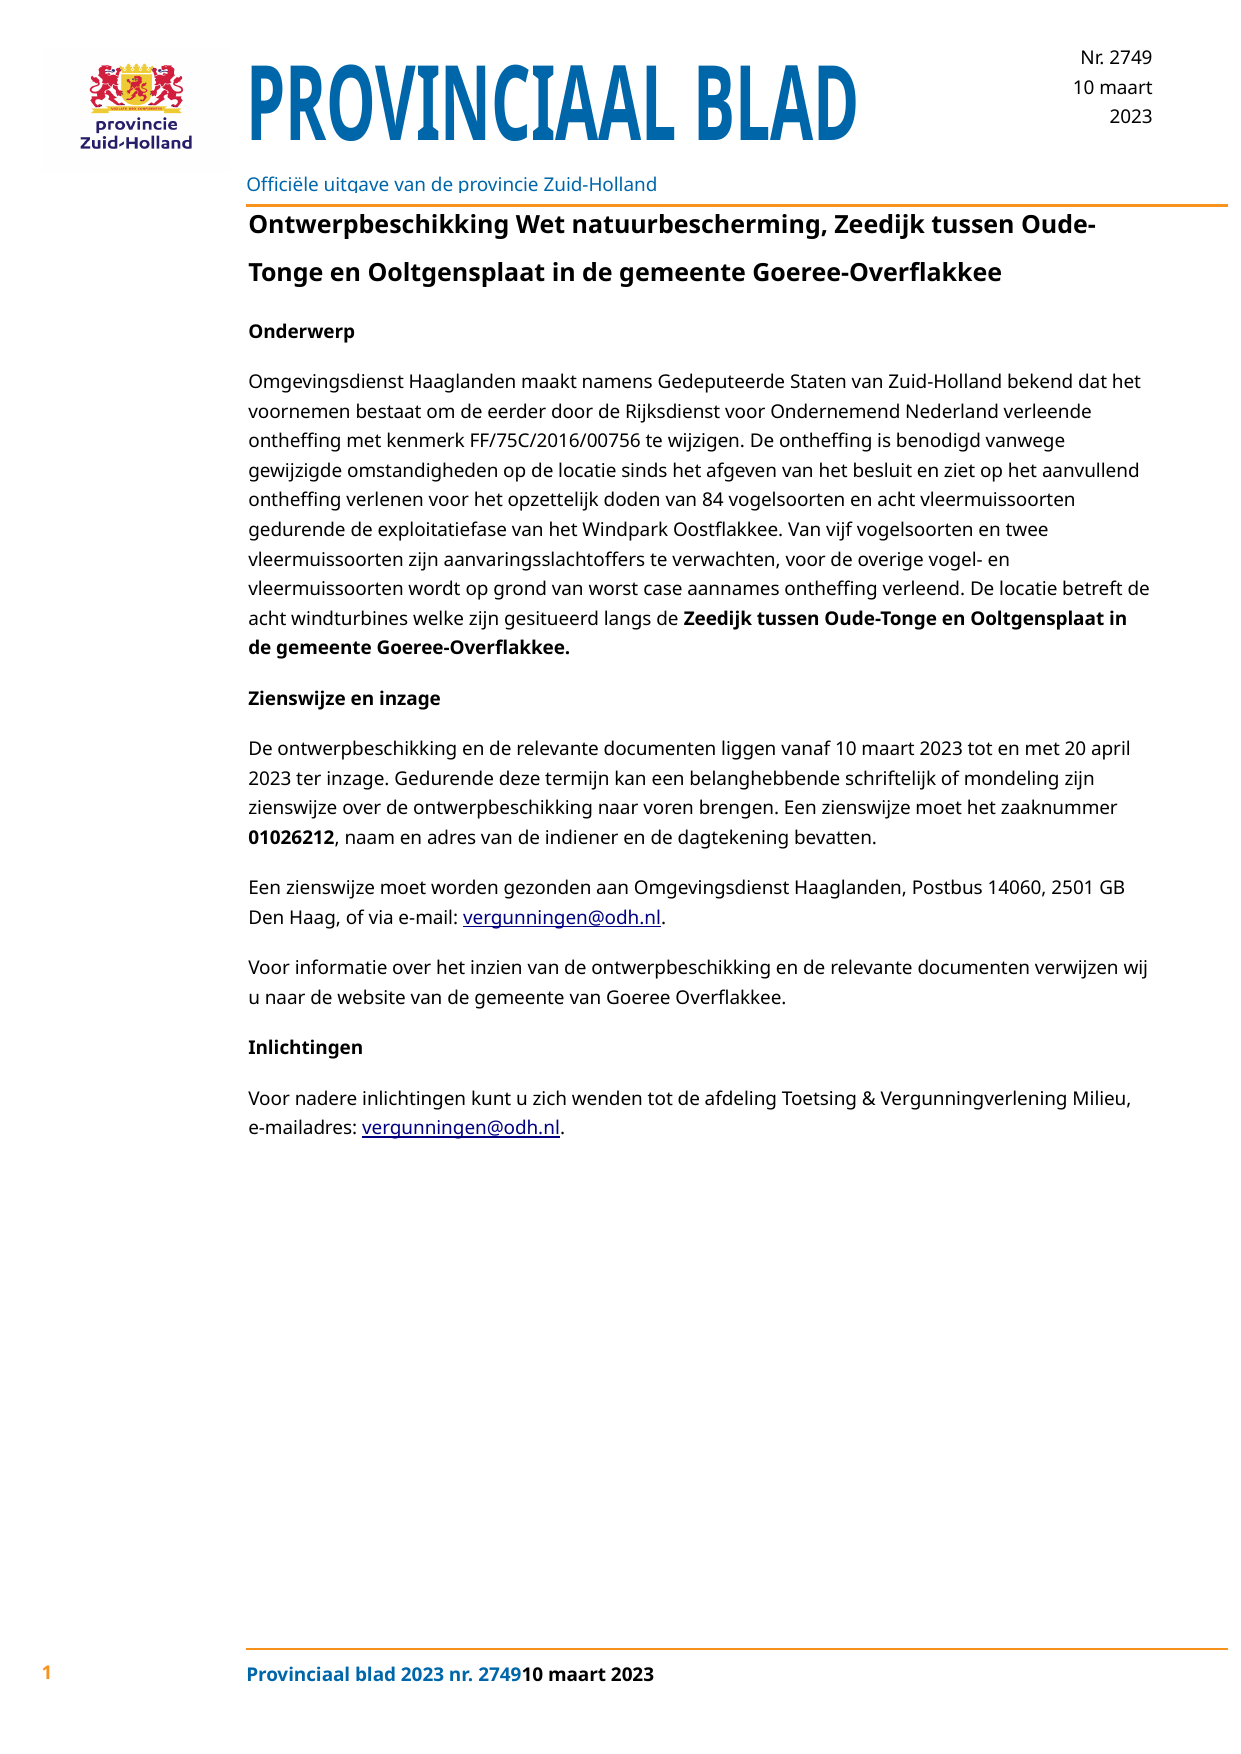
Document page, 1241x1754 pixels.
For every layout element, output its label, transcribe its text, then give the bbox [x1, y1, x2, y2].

text Inlichtingen [248, 1034, 1152, 1060]
text Voor informatie over het inzien van de ontwerpbeschikking en de relevante documenten verwijzen wij u naar de website van de gemeente van Goeree Overflakkee. [248, 954, 1152, 1010]
text Zienswijze en inzage [248, 685, 1152, 711]
text Een zienswijze moet worden gezonden aan Omgevingsdienst Haaglanden, Postbus 14060, 2501 GB Den Haag, of via e-mail: vergunningen@odh.nl. [248, 874, 1152, 930]
text Voor nadere inlichtingen kunt u zich wenden tot de afdeling Toetsing & Vergunningverlening Milieu, e-mailadres: vergunningen@odh.nl. [248, 1085, 1152, 1140]
picture [41, 47, 231, 172]
text Onderwerp [248, 318, 1152, 344]
text Omgevingsdienst Haaglanden maakt namens Gedeputeerde Staten van Zuid-Holland bekend dat het voornemen bestaat om de eerder door de Rijksdienst voor Ondernemend Nederland verleende ontheffing met kenmerk FF/75C/2016/00756 te wijzigen. De ontheffing is benodigd vanwege gewijzigde omstandigheden op de locatie sinds het afgeven van het besluit en ziet op het aanvullend ontheffing verlenen voor het opzettelijk doden van 84 vogelsoorten en acht vleermuissoorten gedurende de exploitatiefase van het Windpark Oostflakkee. Van vijf vogelsoorten en twee vleermuissoorten zijn aanvaringsslachtoffers te verwachten, voor de overige vogel- en vleermuissoorten wordt op grond van worst case aannames ontheffing verleend. De locatie betreft de acht windturbines welke zijn gesitueerd langs de Zeedijk tussen Oude-Tonge en Ooltgensplaat in de gemeente Goeree-Overflakkee. [248, 368, 1152, 660]
text De ontwerpbeschikking en de relevante documenten liggen vanaf 10 maart 2023 tot en met 20 april 2023 ter inzage. Gedurende deze termijn kan een belanghebbende schriftelijk of mondeling zijn zienswijze over de ontwerpbeschikking naar voren brengen. Een zienswijze moet het zaaknummer 01026212, naam en adres van de indiener en de dagtekening bevatten. [248, 735, 1152, 850]
text Ontwerpbeschikking Wet natuurbescherming, Zeedijk tussen Oude-Tonge en Ooltgensplaat in de gemeente Goeree-Overflakkee [248, 207, 1152, 288]
